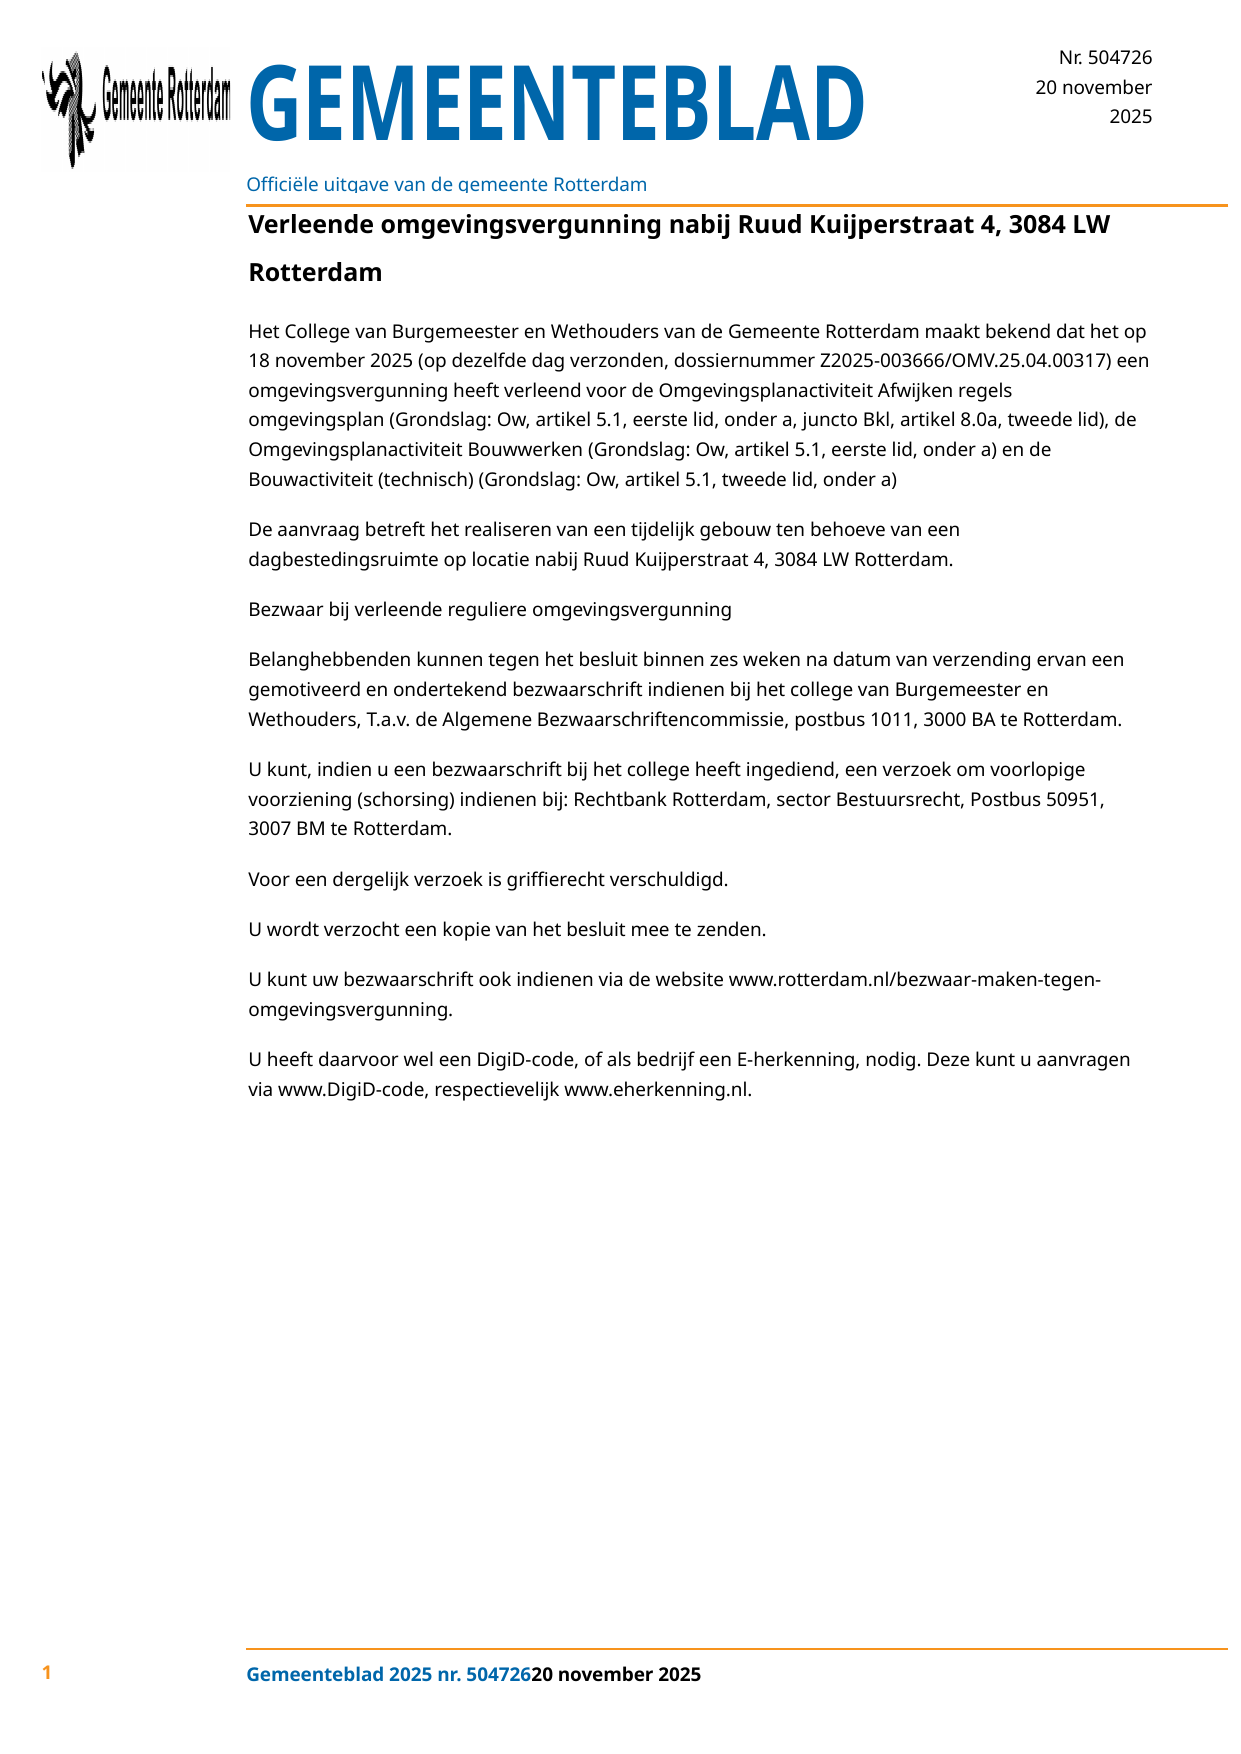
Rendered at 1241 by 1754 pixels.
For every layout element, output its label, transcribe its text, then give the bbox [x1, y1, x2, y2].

text Bezwaar bij verleende reguliere omgevingsvergunning [248, 596, 1152, 622]
text Verleende omgevingsvergunning nabij Ruud Kuijperstraat 4, 3084 LW Rotterdam [248, 207, 1152, 288]
text De aanvraag betreft het realiseren van een tijdelijk gebouw ten behoeve van een dagbestedingsruimte op locatie nabij Ruud Kuijperstraat 4, 3084 LW Rotterdam. [248, 516, 1152, 572]
text U heeft daarvoor wel een DigiD-code, of als bedrijf een E-herkenning, nodig. Deze kunt u aanvragen via www.DigiD-code, respectievelijk www.eherkenning.nl. [248, 1047, 1152, 1102]
text U wordt verzocht een kopie van het besluit mee te zenden. [248, 916, 1152, 942]
text U kunt uw bezwaarschrift ook indienen via de website www.rotterdam.nl/bezwaar-maken-tegen-omgevingsvergunning. [248, 967, 1152, 1022]
text U kunt, indien u een bezwaarschrift bij het college heeft ingediend, een verzoek om voorlopige voorziening (schorsing) indienen bij: Rechtbank Rotterdam, sector Bestuursrecht, Postbus 50951, 3007 BM te Rotterdam. [248, 756, 1152, 841]
text Het College van Burgemeester en Wethouders van de Gemeente Rotterdam maakt bekend dat het op 18 november 2025 (op dezelfde dag verzonden, dossiernummer Z2025-003666/OMV.25.04.00317) een omgevingsvergunning heeft verleend voor de Omgevingsplanactiviteit Afwijken regels omgevingsplan (Grondslag: Ow, artikel 5.1, eerste lid, onder a, juncto Bkl, artikel 8.0a, tweede lid), de Omgevingsplanactiviteit Bouwwerken (Grondslag: Ow, artikel 5.1, eerste lid, onder a) en de Bouwactiviteit (technisch) (Grondslag: Ow, artikel 5.1, tweede lid, onder a) [248, 318, 1152, 492]
text Voor een dergelijk verzoek is griffierecht verschuldigd. [248, 866, 1152, 892]
picture [41, 47, 231, 172]
text Belanghebbenden kunnen tegen het besluit binnen zes weken na datum van verzending ervan een gemotiveerd en ondertekend bezwaarschrift indienen bij het college van Burgemeester en Wethouders, T.a.v. de Algemene Bezwaarschriftencommissie, postbus 1011, 3000 BA te Rotterdam. [248, 647, 1152, 732]
